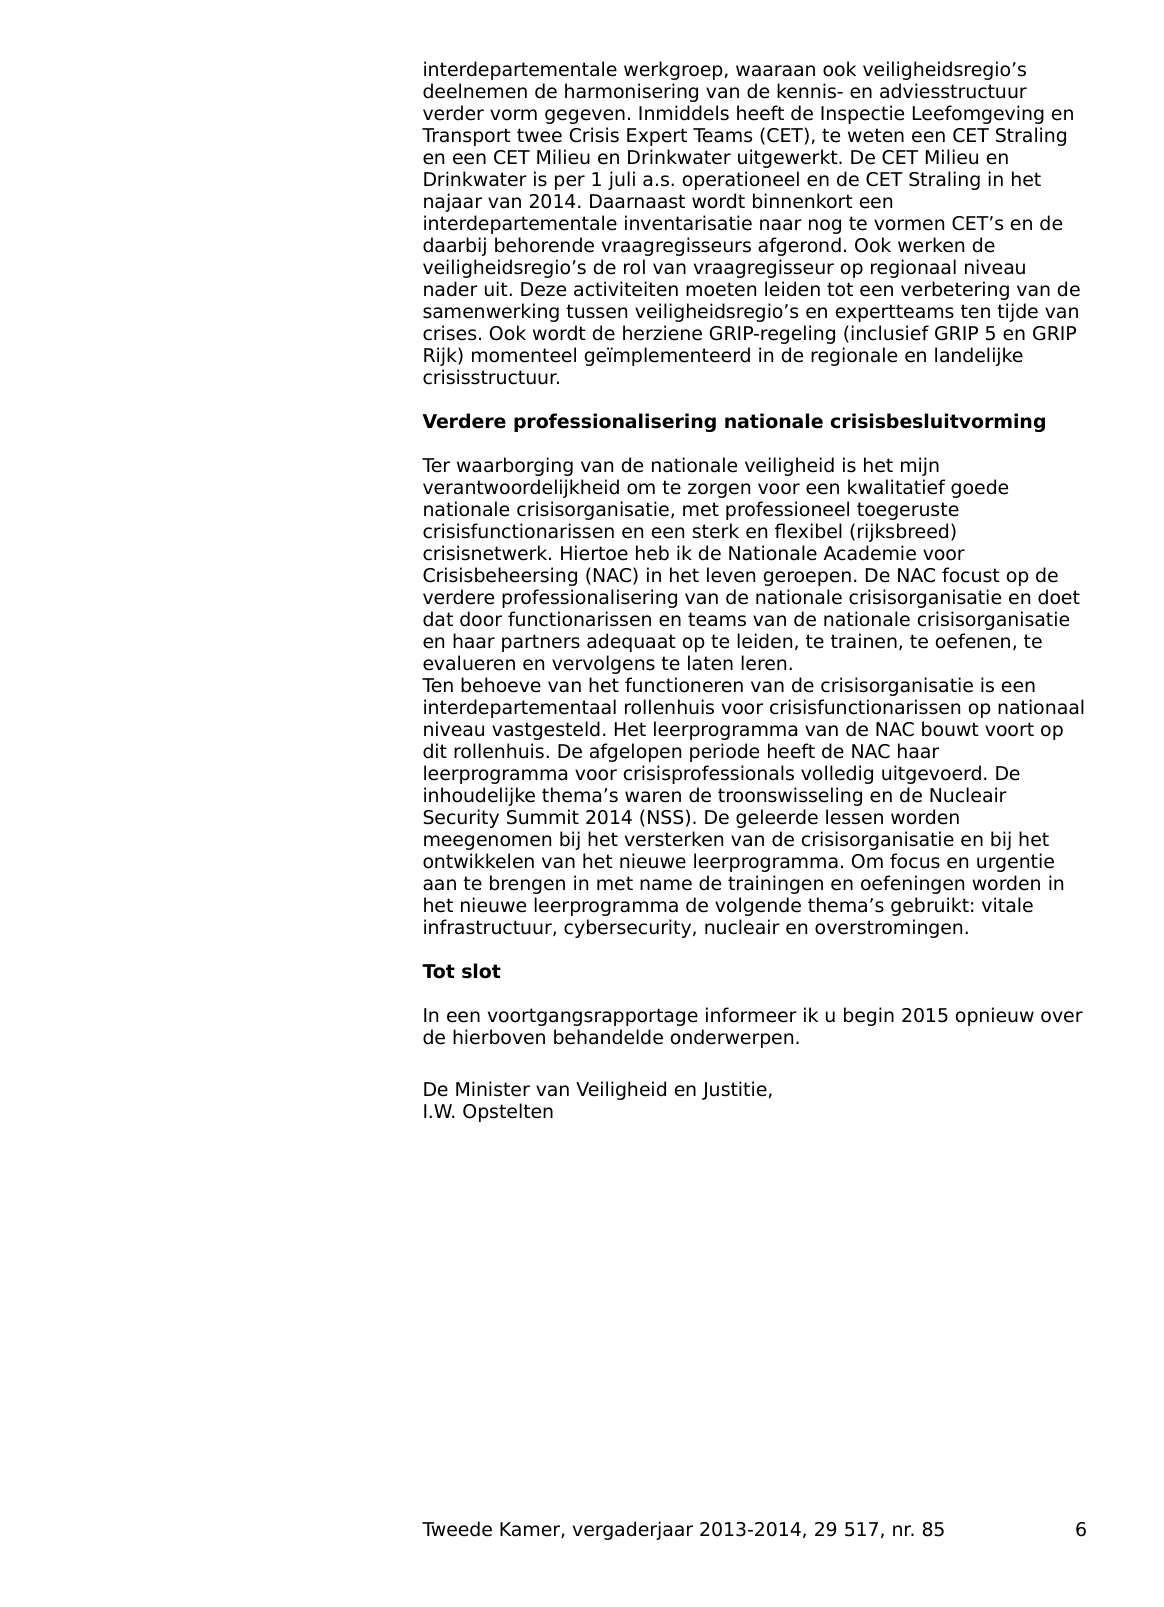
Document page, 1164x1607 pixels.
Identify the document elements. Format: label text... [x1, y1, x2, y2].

text Ter waarborging van de nationale veiligheid is het mijn verantwoordelijkheid om te zorgen voor een kwalitatief goede nationale crisisorganisatie, met professioneel toegeruste crisisfunctionarissen en een sterk en flexibel (rijksbreed) crisisnetwerk. Hiertoe heb ik de Nationale Academie voor Crisisbeheersing (NAC) in het leven geroepen. De NAC focust op de verdere professionalisering van de nationale crisisorganisatie en doet dat door functionarissen en teams van de nationale crisisorganisatie en haar partners adequaat op te leiden, te trainen, te oefenen, te evalueren en vervolgens te laten leren. [422, 455, 1087, 675]
text Ten behoeve van het functioneren van de crisisorganisatie is een interdepartementaal rollenhuis voor crisisfunctionarissen op nationaal niveau vastgesteld. Het leerprogramma van de NAC bouwt voort op dit rollenhuis. De afgelopen periode heeft de NAC haar leerprogramma voor crisisprofessionals volledig uitgevoerd. De inhoudelijke thema’s waren de troonswisseling en de Nucleair Security Summit 2014 (NSS). De geleerde lessen worden meegenomen bij het versterken van de crisisorganisatie en bij het ontwikkelen van het nieuwe leerprogramma. Om focus en urgentie aan te brengen in met name de trainingen en oefeningen worden in het nieuwe leerprogramma de volgende thema’s gebruikt: vitale infrastructuur, cybersecurity, nucleair en overstromingen. [422, 675, 1087, 939]
subtitle Tot slot [422, 961, 1087, 983]
text De Minister van Veiligheid en Justitie, I.W. Opstelten [422, 1079, 1087, 1123]
text interdepartementale werkgroep, waaraan ook veiligheidsregio’s deelnemen de harmonisering van de kennis- en adviesstructuur verder vorm gegeven. Inmiddels heeft de Inspectie Leefomgeving en Transport twee Crisis Expert Teams (CET), te weten een CET Straling en een CET Milieu en Drinkwater uitgewerkt. De CET Milieu en Drinkwater is per 1 juli a.s. operationeel en de CET Straling in het najaar van 2014. Daarnaast wordt binnenkort een interdepartementale inventarisatie naar nog te vormen CET’s en de daarbij behorende vraagregisseurs afgerond. Ook werken de veiligheidsregio’s de rol van vraagregisseur op regionaal niveau nader uit. Deze activiteiten moeten leiden tot een verbetering van de samenwerking tussen veiligheidsregio’s en expertteams ten tijde van crises. Ook wordt de herziene GRIP-regeling (inclusief GRIP 5 en GRIP Rijk) momenteel geïmplementeerd in de regionale en landelijke crisisstructuur. [422, 59, 1087, 389]
subtitle Verdere professionalisering nationale crisisbesluitvorming [422, 411, 1087, 433]
text In een voortgangsrapportage informeer ik u begin 2015 opnieuw over de hierboven behandelde onderwerpen. [422, 1005, 1087, 1049]
